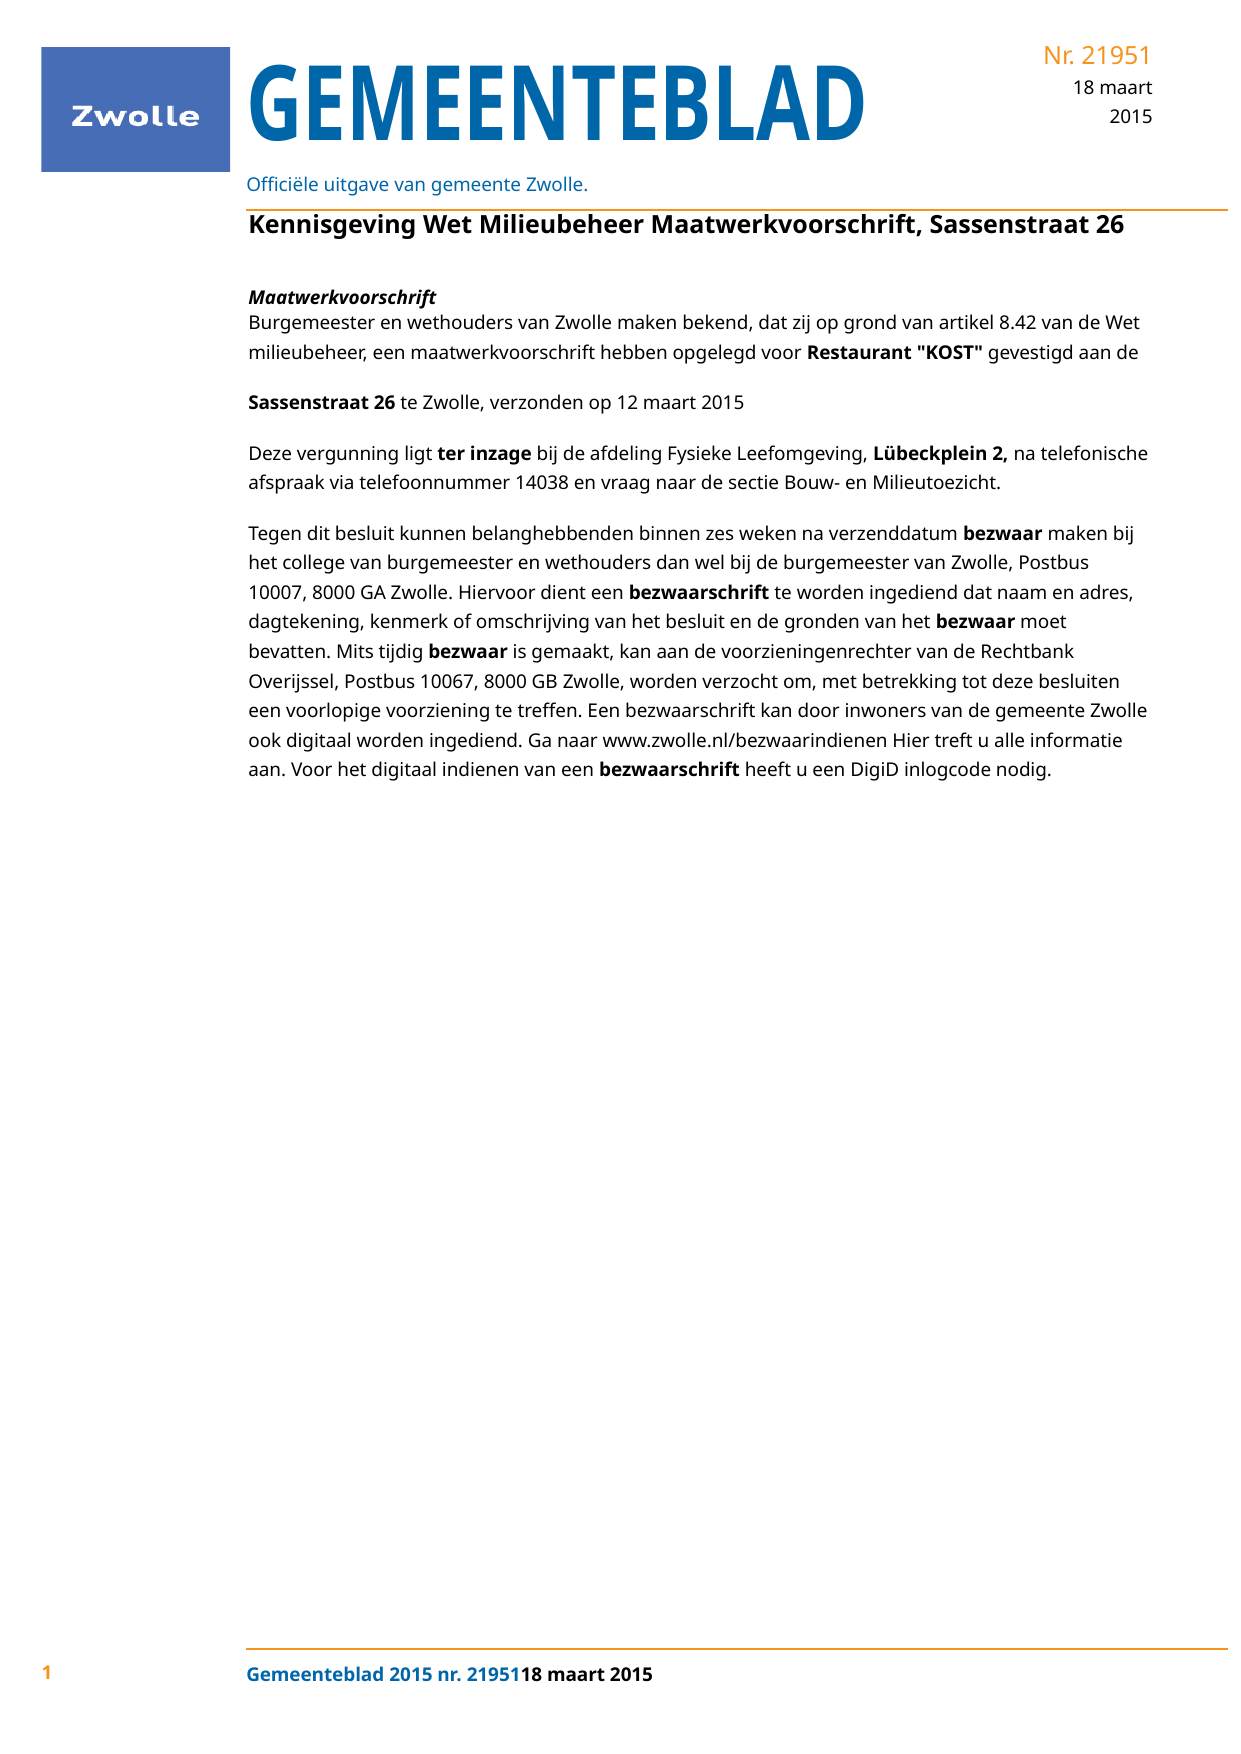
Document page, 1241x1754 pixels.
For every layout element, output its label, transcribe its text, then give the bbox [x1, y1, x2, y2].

picture [41, 47, 231, 172]
text Sassenstraat 26 te Zwolle, verzonden op 12 maart 2015 [248, 389, 1152, 415]
text Deze vergunning ligt ter inzage bij de afdeling Fysieke Leefomgeving, Lübeckplein 2, na telefonische afspraak via telefoonnummer 14038 en vraag naar de sectie Bouw- en Milieutoezicht. [248, 440, 1152, 495]
text Burgemeester en wethouders van Zwolle maken bekend, dat zij op grond van artikel 8.42 van de Wet milieubeheer, een maatwerkvoorschrift hebben opgelegd voor Restaurant "KOST" gevestigd aan de [248, 309, 1152, 365]
text Tegen dit besluit kunnen belanghebbenden binnen zes weken na verzenddatum bezwaar maken bij het college van burgemeester en wethouders dan wel bij de burgemeester van Zwolle, Postbus 10007, 8000 GA Zwolle. Hiervoor dient een bezwaarschrift te worden ingediend dat naam en adres, dagtekening, kenmerk of omschrijving van het besluit en de gronden van het bezwaar moet bevatten. Mits tijdig bezwaar is gemaakt, kan aan de voorzieningenrechter van de Rechtbank Overijssel, Postbus 10067, 8000 GB Zwolle, worden verzocht om, met betrekking tot deze besluiten een voorlopige voorziening te treffen. Een bezwaarschrift kan door inwoners van de gemeente Zwolle ook digitaal worden ingediend. Ga naar www.zwolle.nl/bezwaarindienen Hier treft u alle informatie aan. Voor het digitaal indienen van een bezwaarschrift heeft u een DigiD inlogcode nodig. [248, 520, 1152, 782]
text Kennisgeving Wet Milieubeheer Maatwerkvoorschrift, Sassenstraat 26 [248, 211, 1152, 241]
text Maatwerkvoorschrift [248, 284, 1152, 309]
